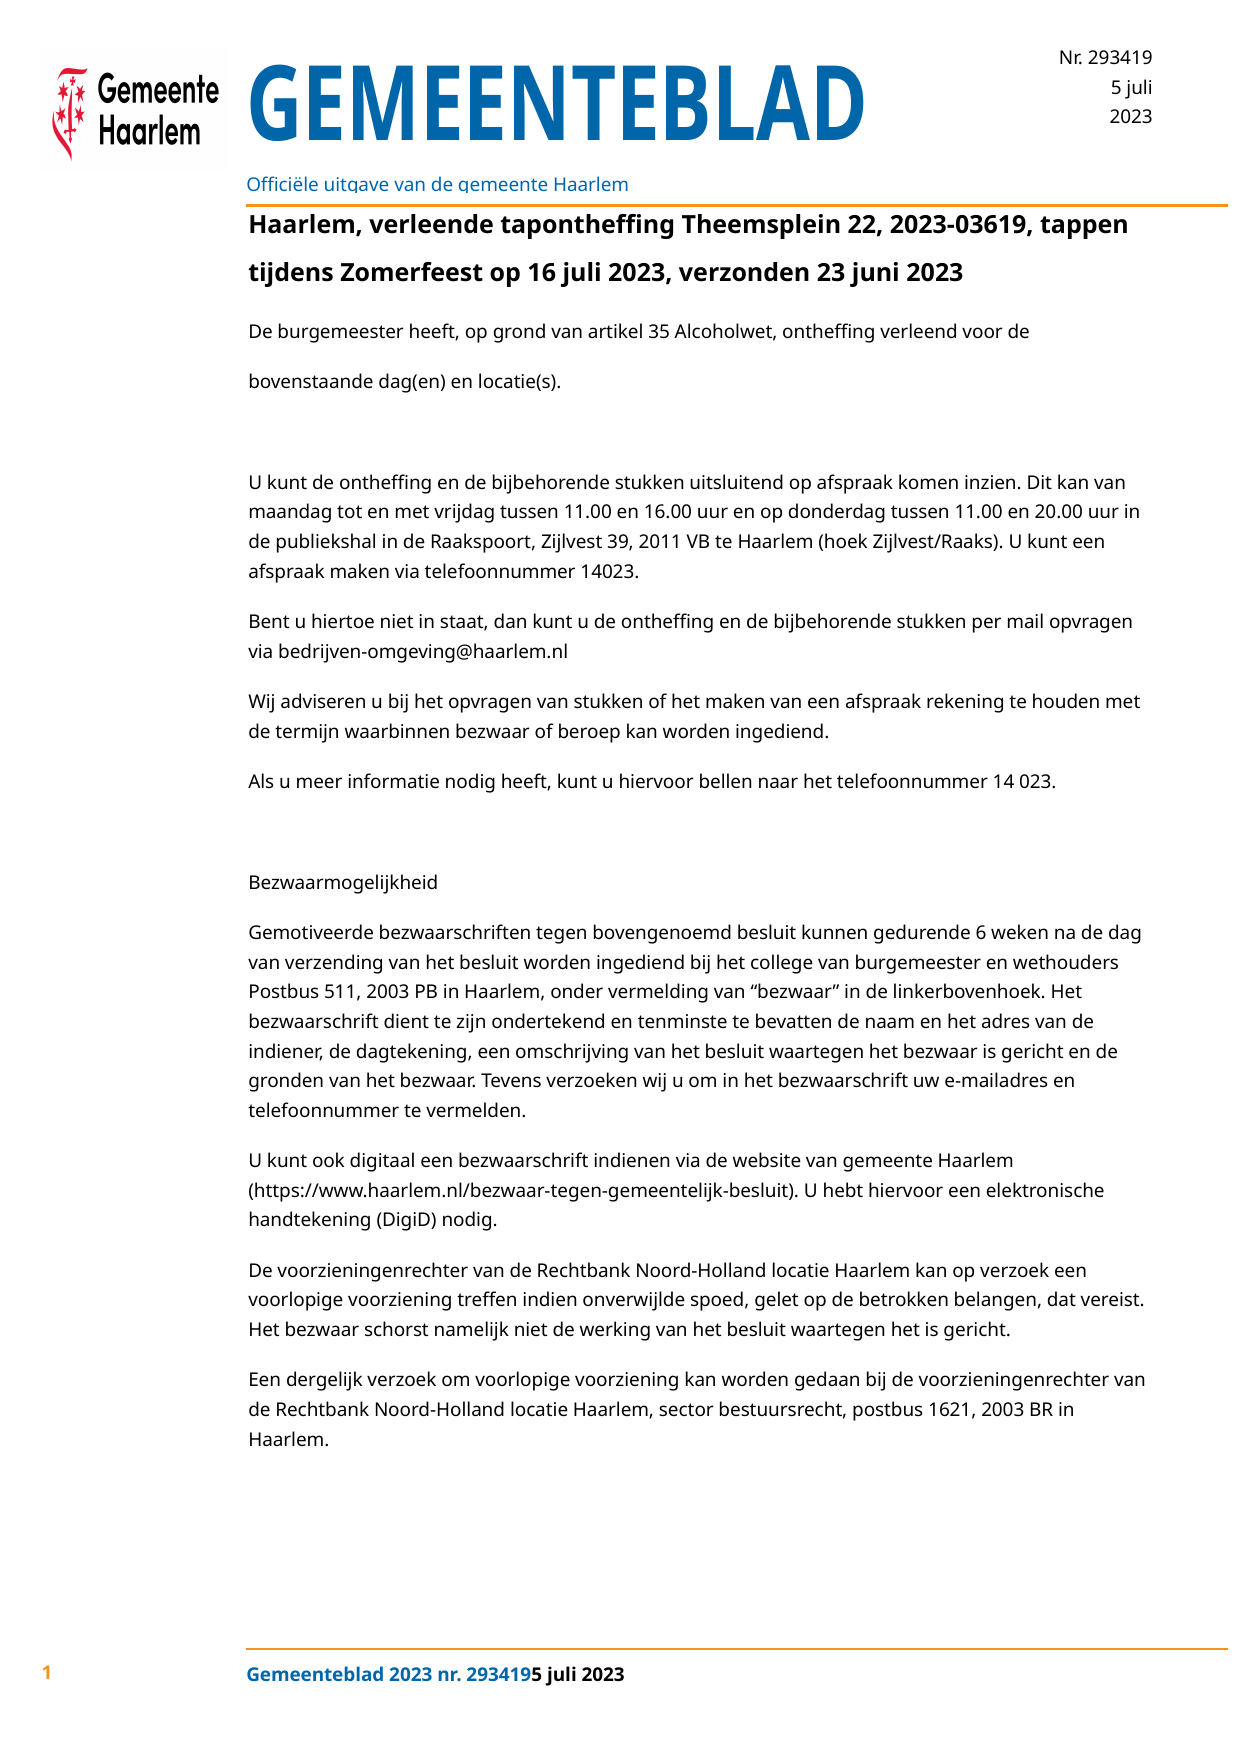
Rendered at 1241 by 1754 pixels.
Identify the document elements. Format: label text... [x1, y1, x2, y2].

text De burgemeester heeft, op grond van artikel 35 Alcoholwet, ontheffing verleend voor de [248, 318, 1152, 344]
text Gemotiveerde bezwaarschriften tegen bovengenoemd besluit kunnen gedurende 6 weken na de dag van verzending van het besluit worden ingediend bij het college van burgemeester en wethouders Postbus 511, 2003 PB in Haarlem, onder vermelding van “bezwaar” in de linkerbovenhoek. Het bezwaarschrift dient te zijn ondertekend en tenminste te bevatten de naam en het adres van de indiener, de dagtekening, een omschrijving van het besluit waartegen het bezwaar is gericht en de gronden van het bezwaar. Tevens verzoeken wij u om in het bezwaarschrift uw e-mailadres en telefoonnummer te vermelden. [248, 919, 1152, 1123]
text Bezwaarmogelijkheid [248, 869, 1152, 895]
text Haarlem, verleende tapontheffing Theemsplein 22, 2023-03619, tappen tijdens Zomerfeest op 16 juli 2023, verzonden 23 juni 2023 [248, 207, 1152, 288]
text Een dergelijk verzoek om voorlopige voorziening kan worden gedaan bij de voorzieningenrechter van de Rechtbank Noord-Holland locatie Haarlem, sector bestuursrecht, postbus 1621, 2003 BR in Haarlem. [248, 1367, 1152, 1452]
picture [41, 47, 231, 172]
text bovenstaande dag(en) en locatie(s). [248, 368, 1152, 394]
text Bent u hiertoe niet in staat, dan kunt u de ontheffing en de bijbehorende stukken per mail opvragen via bedrijven-omgeving@haarlem.nl [248, 608, 1152, 664]
text Als u meer informatie nodig heeft, kunt u hiervoor bellen naar het telefoonnummer 14 023. [248, 768, 1152, 794]
text U kunt de ontheffing en de bijbehorende stukken uitsluitend op afspraak komen inzien. Dit kan van maandag tot en met vrijdag tussen 11.00 en 16.00 uur en op donderdag tussen 11.00 en 20.00 uur in de publiekshal in de Raakspoort, Zijlvest 39, 2011 VB te Haarlem (hoek Zijlvest/Raaks). U kunt een afspraak maken via telefoonnummer 14023. [248, 469, 1152, 584]
text De voorzieningenrechter van de Rechtbank Noord-Holland locatie Haarlem kan op verzoek een voorlopige voorziening treffen indien onverwijlde spoed, gelet op de betrokken belangen, dat vereist. Het bezwaar schorst namelijk niet de werking van het besluit waartegen het is gericht. [248, 1257, 1152, 1342]
text U kunt ook digitaal een bezwaarschrift indienen via de website van gemeente Haarlem (https://www.haarlem.nl/bezwaar-tegen-gemeentelijk-besluit). U hebt hiervoor een elektronische handtekening (DigiD) nodig. [248, 1147, 1152, 1232]
text Wij adviseren u bij het opvragen van stukken of het maken van een afspraak rekening te houden met de termijn waarbinnen bezwaar of beroep kan worden ingediend. [248, 688, 1152, 744]
